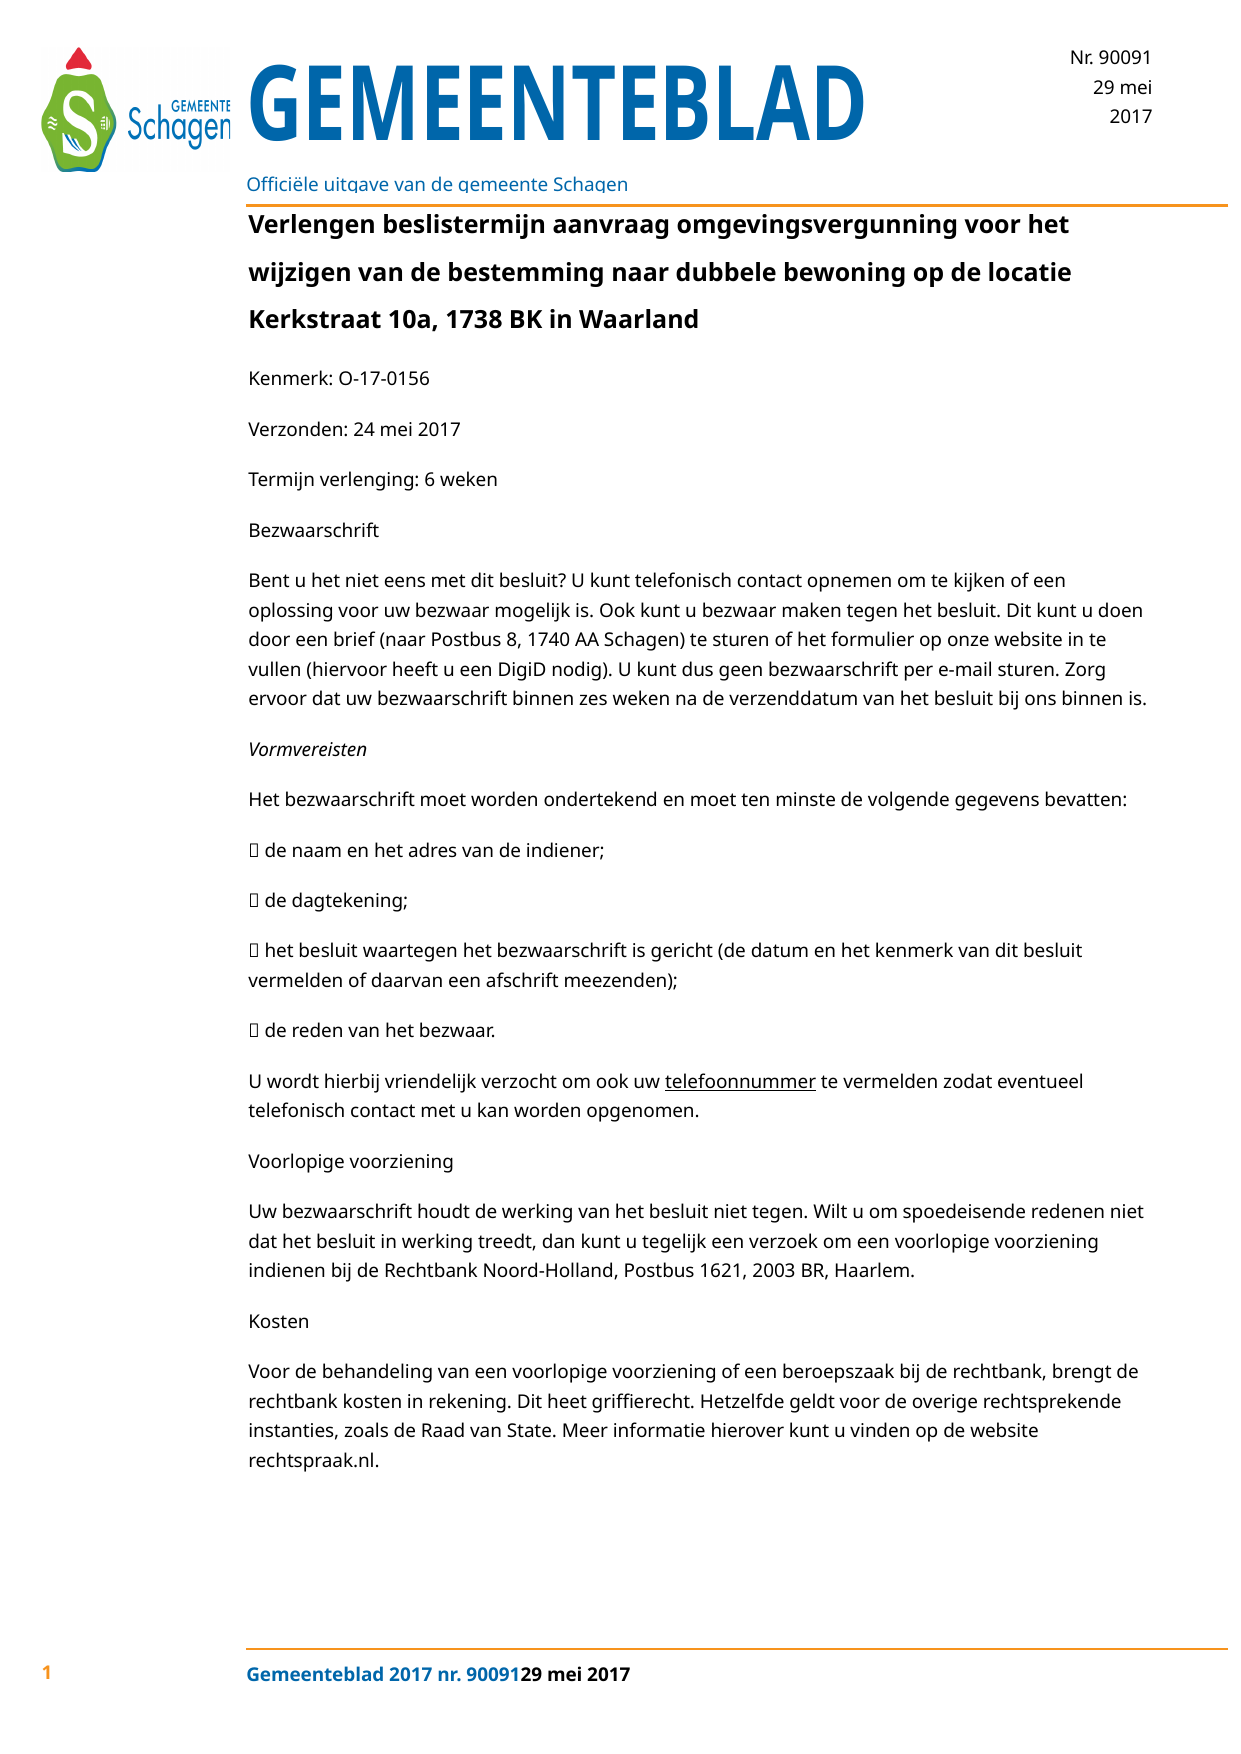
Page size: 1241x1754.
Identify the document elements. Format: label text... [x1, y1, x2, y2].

text Termijn verlenging: 6 weken [248, 466, 1152, 492]
text  de naam en het adres van de indiener; [248, 837, 1152, 862]
text Vormvereisten [248, 736, 1152, 762]
text Kenmerk: O-17-0156 [248, 366, 1152, 391]
text Verzonden: 24 mei 2017 [248, 416, 1152, 442]
text U wordt hierbij vriendelijk verzocht om ook uw telefoonnummer te vermelden zodat eventueel telefonisch contact met u kan worden opgenomen. [248, 1068, 1152, 1123]
text Bent u het niet eens met dit besluit? U kunt telefonisch contact opnemen om te kijken of een oplossing voor uw bezwaar mogelijk is. Ook kunt u bezwaar maken tegen het besluit. Dit kunt u doen door een brief (naar Postbus 8, 1740 AA Schagen) te sturen of het formulier op onze website in te vullen (hiervoor heeft u een DigiD nodig). U kunt dus geen bezwaarschrift per e-mail sturen. Zorg ervoor dat uw bezwaarschrift binnen zes weken na de verzenddatum van het besluit bij ons binnen is. [248, 567, 1152, 711]
text Het bezwaarschrift moet worden ondertekend en moet ten minste de volgende gegevens bevatten: [248, 786, 1152, 812]
text Voor de behandeling van een voorlopige voorziening of een beroepszaak bij de rechtbank, brengt de rechtbank kosten in rekening. Dit heet griffierecht. Hetzelfde geldt voor de overige rechtsprekende instanties, zoals de Raad van State. Meer informatie hierover kunt u vinden op de website rechtspraak.nl. [248, 1358, 1152, 1473]
text Uw bezwaarschrift houdt de werking van het besluit niet tegen. Wilt u om spoedeisende redenen niet dat het besluit in werking treedt, dan kunt u tegelijk een verzoek om een voorlopige voorziening indienen bij de Rechtbank Noord-Holland, Postbus 1621, 2003 BR, Haarlem. [248, 1198, 1152, 1283]
text  de dagtekening; [248, 887, 1152, 913]
text Verlengen beslistermijn aanvraag omgevingsvergunning voor het wijzigen van de bestemming naar dubbele bewoning op de locatie Kerkstraat 10a, 1738 BK in Waarland [248, 207, 1152, 336]
text Kosten [248, 1308, 1152, 1334]
picture [41, 47, 231, 172]
text Voorlopige voorziening [248, 1148, 1152, 1174]
text  de reden van het bezwaar. [248, 1018, 1152, 1043]
text  het besluit waartegen het bezwaarschrift is gericht (de datum en het kenmerk van dit besluit vermelden of daarvan een afschrift meezenden); [248, 938, 1152, 993]
text Bezwaarschrift [248, 517, 1152, 542]
